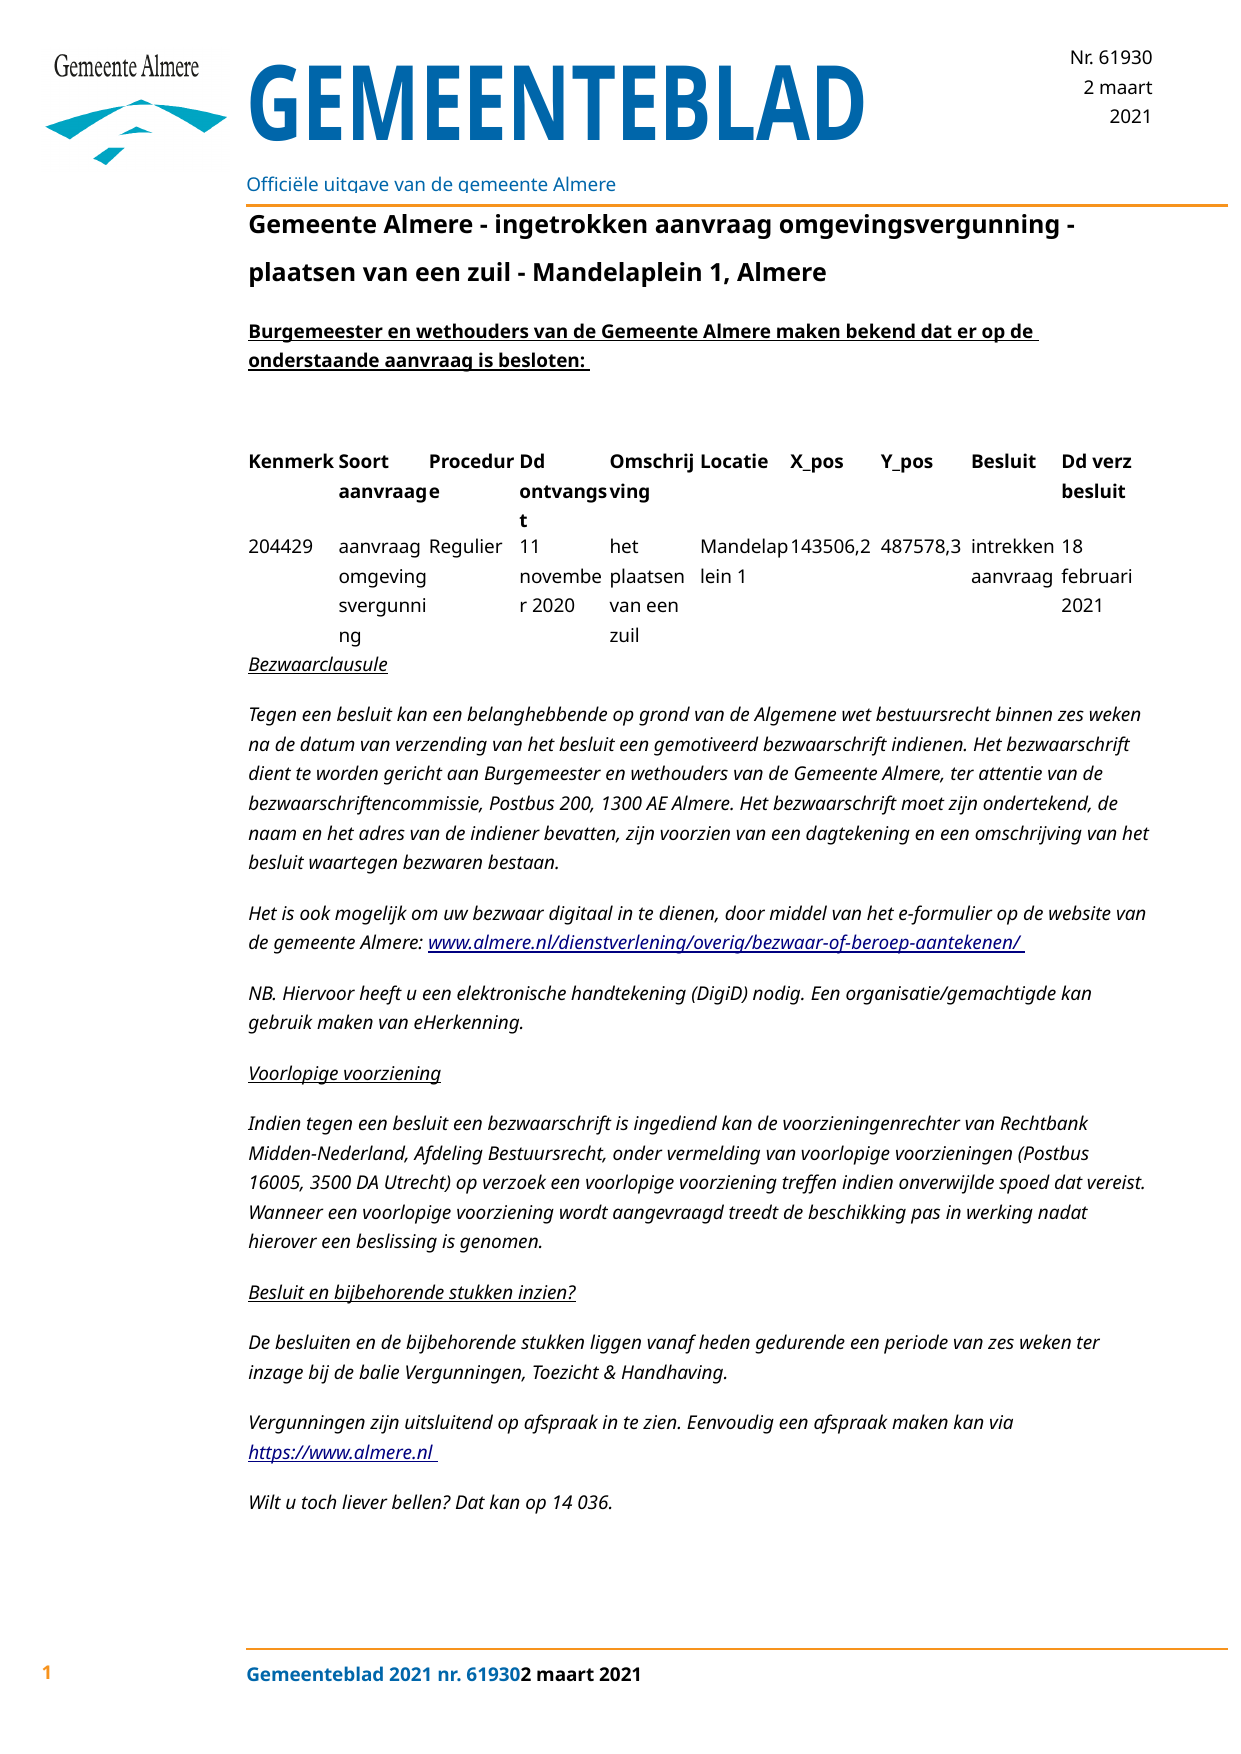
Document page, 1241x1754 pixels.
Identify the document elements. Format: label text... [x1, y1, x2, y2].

text Voorlopige voorziening [248, 1060, 1152, 1086]
table_cell Mandelaplein 1 [700, 533, 790, 648]
table_header Besluit [971, 449, 1061, 533]
table_cell intrekken aanvraag [971, 533, 1061, 648]
table_cell 204429 [248, 533, 338, 648]
table_header Kenmerk [248, 449, 338, 533]
table_header Locatie [700, 449, 790, 533]
table_cell aanvraag omgevingsvergunning [338, 533, 429, 648]
table_header Soort aanvraag [338, 449, 429, 533]
text Bezwaarclausule [248, 651, 1152, 677]
table_header Y_pos [881, 449, 971, 533]
text Besluit en bijbehorende stukken inzien? [248, 1279, 1152, 1305]
text Wilt u toch liever bellen? Dat kan op 14 036. [248, 1489, 1152, 1515]
text Burgemeester en wethouders van de Gemeente Almere maken bekend dat er op de onderstaande aanvraag is besloten: [248, 318, 1152, 373]
table_cell 11 november 2020 [519, 533, 609, 648]
text Tegen een besluit kan een belanghebbende op grond van de Algemene wet bestuursrecht binnen zes weken na de datum van verzending van het besluit een gemotiveerd bezwaarschrift indienen. Het bezwaarschrift dient te worden gericht aan Burgemeester en wethouders van de Gemeente Almere, ter attentie van de bezwaarschriftencommissie, Postbus 200, 1300 AE Almere. Het bezwaarschrift moet zijn ondertekend, de naam en het adres van de indiener bevatten, zijn voorzien van een dagtekening en een omschrijving van het besluit waartegen bezwaren bestaan. [248, 701, 1152, 875]
table_cell 143506,2 [790, 533, 881, 648]
table_cell het plaatsen van een zuil [609, 533, 700, 648]
table_header Dd verz besluit [1061, 449, 1152, 533]
table_header X_pos [790, 449, 881, 533]
table_header Procedure [429, 449, 519, 533]
table_cell Regulier [429, 533, 519, 648]
picture [41, 47, 231, 172]
table_header Omschrijving [609, 449, 700, 533]
table_cell 18 februari 2021 [1061, 533, 1152, 648]
table_header Dd ontvangst [519, 449, 609, 533]
text Vergunningen zijn uitsluitend op afspraak in te zien. Eenvoudig een afspraak maken kan via https://www.almere.nl [248, 1409, 1152, 1465]
text NB. Hiervoor heeft u een elektronische handtekening (DigiD) nodig. Een organisatie/gemachtigde kan gebruik maken van eHerkenning. [248, 980, 1152, 1035]
text Indien tegen een besluit een bezwaarschrift is ingediend kan de voorzieningenrechter van Rechtbank Midden-Nederland, Afdeling Bestuursrecht, onder vermelding van voorlopige voorzieningen (Postbus 16005, 3500 DA Utrecht) op verzoek een voorlopige voorziening treffen indien onverwijlde spoed dat vereist. Wanneer een voorlopige voorziening wordt aangevraagd treedt de beschikking pas in werking nadat hierover een beslissing is genomen. [248, 1110, 1152, 1254]
text Het is ook mogelijk om uw bezwaar digitaal in te dienen, door middel van het e-formulier op de website van de gemeente Almere: www.almere.nl/dienstverlening/overig/bezwaar-of-beroep-aantekenen/ [248, 900, 1152, 955]
text De besluiten en de bijbehorende stukken liggen vanaf heden gedurende een periode van zes weken ter inzage bij de balie Vergunningen, Toezicht & Handhaving. [248, 1329, 1152, 1385]
text Gemeente Almere - ingetrokken aanvraag omgevingsvergunning - plaatsen van een zuil - Mandelaplein 1, Almere [248, 207, 1152, 288]
table_cell 487578,3 [881, 533, 971, 648]
